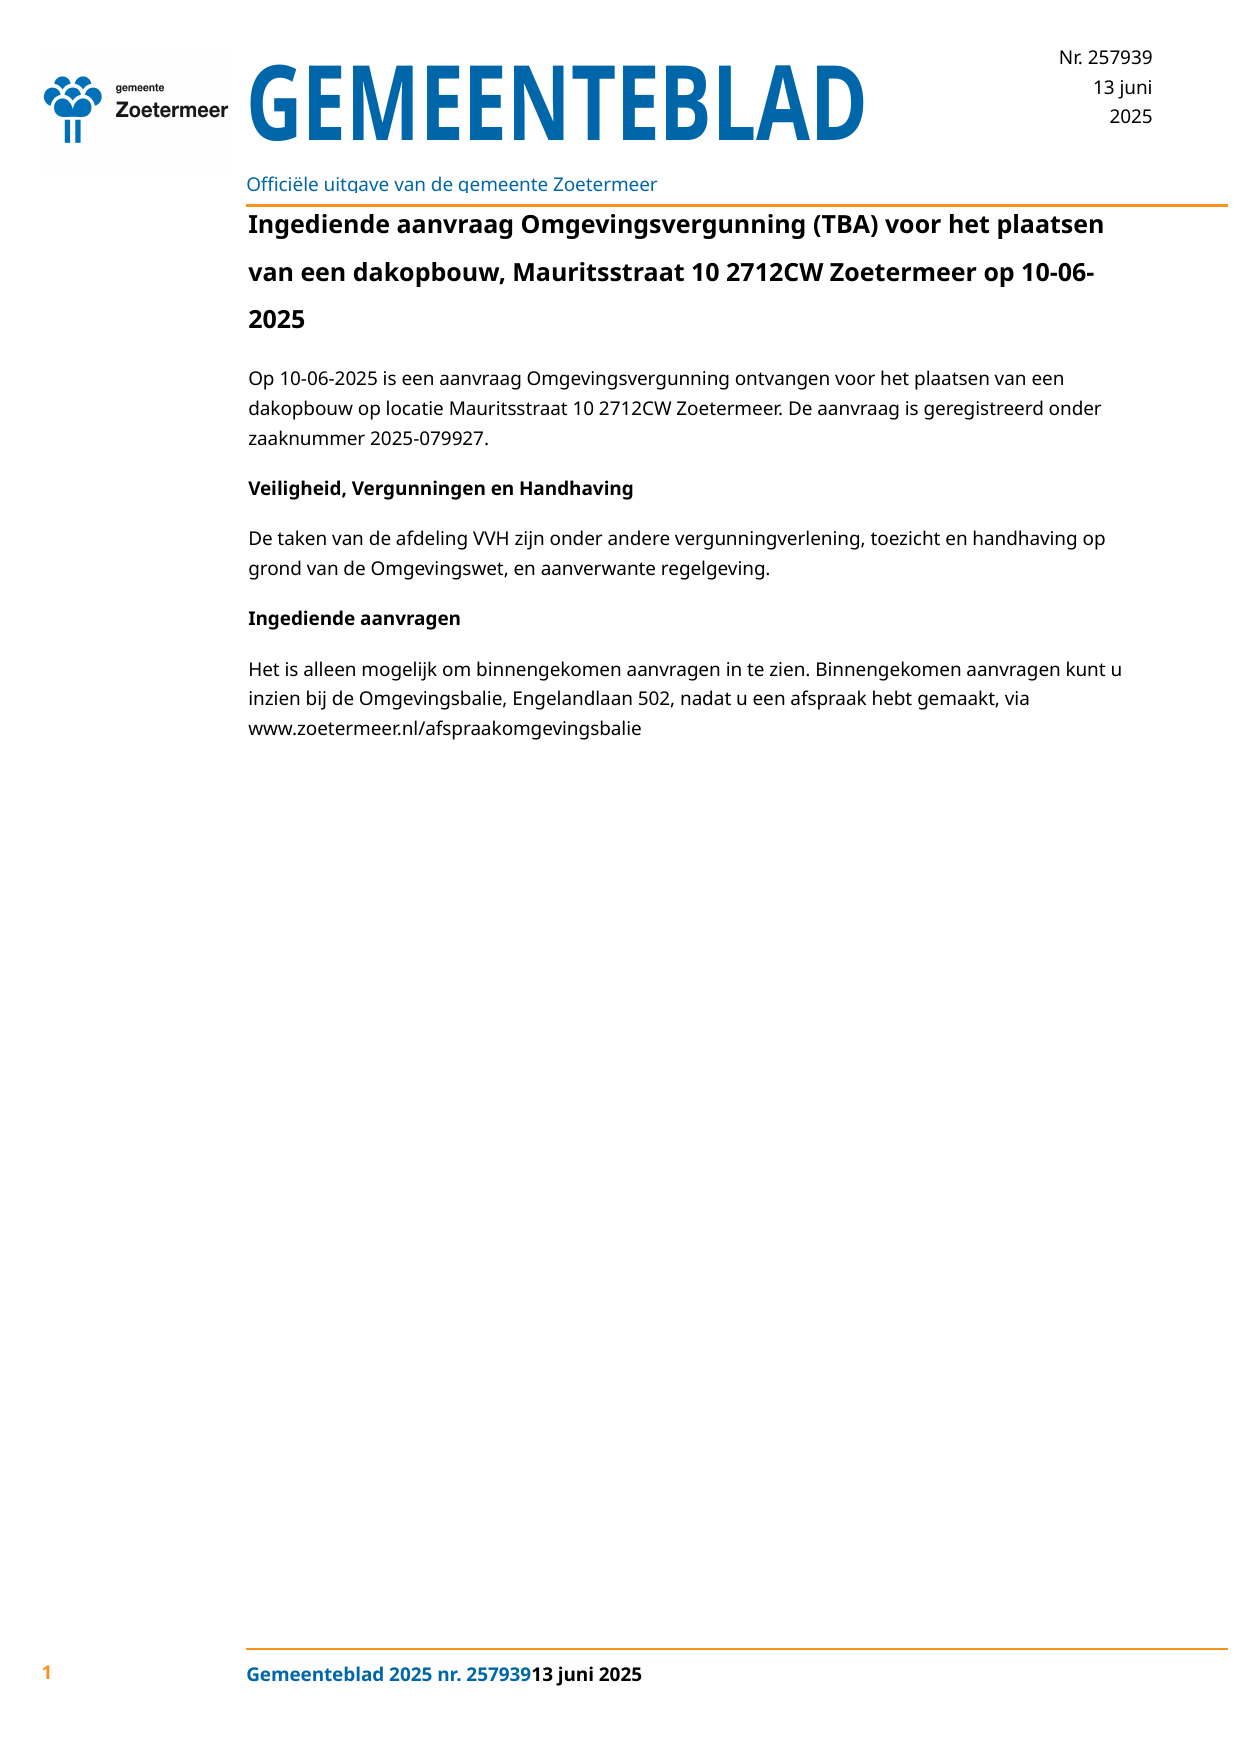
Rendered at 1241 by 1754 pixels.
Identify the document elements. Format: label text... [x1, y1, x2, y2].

text Het is alleen mogelijk om binnengekomen aanvragen in te zien. Binnengekomen aanvragen kunt u inzien bij de Omgevingsbalie, Engelandlaan 502, nadat u een afspraak hebt gemaakt, via www.zoetermeer.nl/afspraakomgevingsbalie [248, 656, 1152, 741]
picture [41, 47, 231, 172]
text Ingediende aanvraag Omgevingsvergunning (TBA) voor het plaatsen van een dakopbouw, Mauritsstraat 10 2712CW Zoetermeer op 10-06-2025 [248, 207, 1152, 336]
text Ingediende aanvragen [248, 606, 1152, 631]
text Veiligheid, Vergunningen en Handhaving [248, 475, 1152, 501]
text De taken van de afdeling VVH zijn onder andere vergunningverlening, toezicht en handhaving op grond van de Omgevingswet, en aanverwante regelgeving. [248, 526, 1152, 581]
text Op 10-06-2025 is een aanvraag Omgevingsvergunning ontvangen voor het plaatsen van een dakopbouw op locatie Mauritsstraat 10 2712CW Zoetermeer. De aanvraag is geregistreerd onder zaaknummer 2025-079927. [248, 366, 1152, 450]
